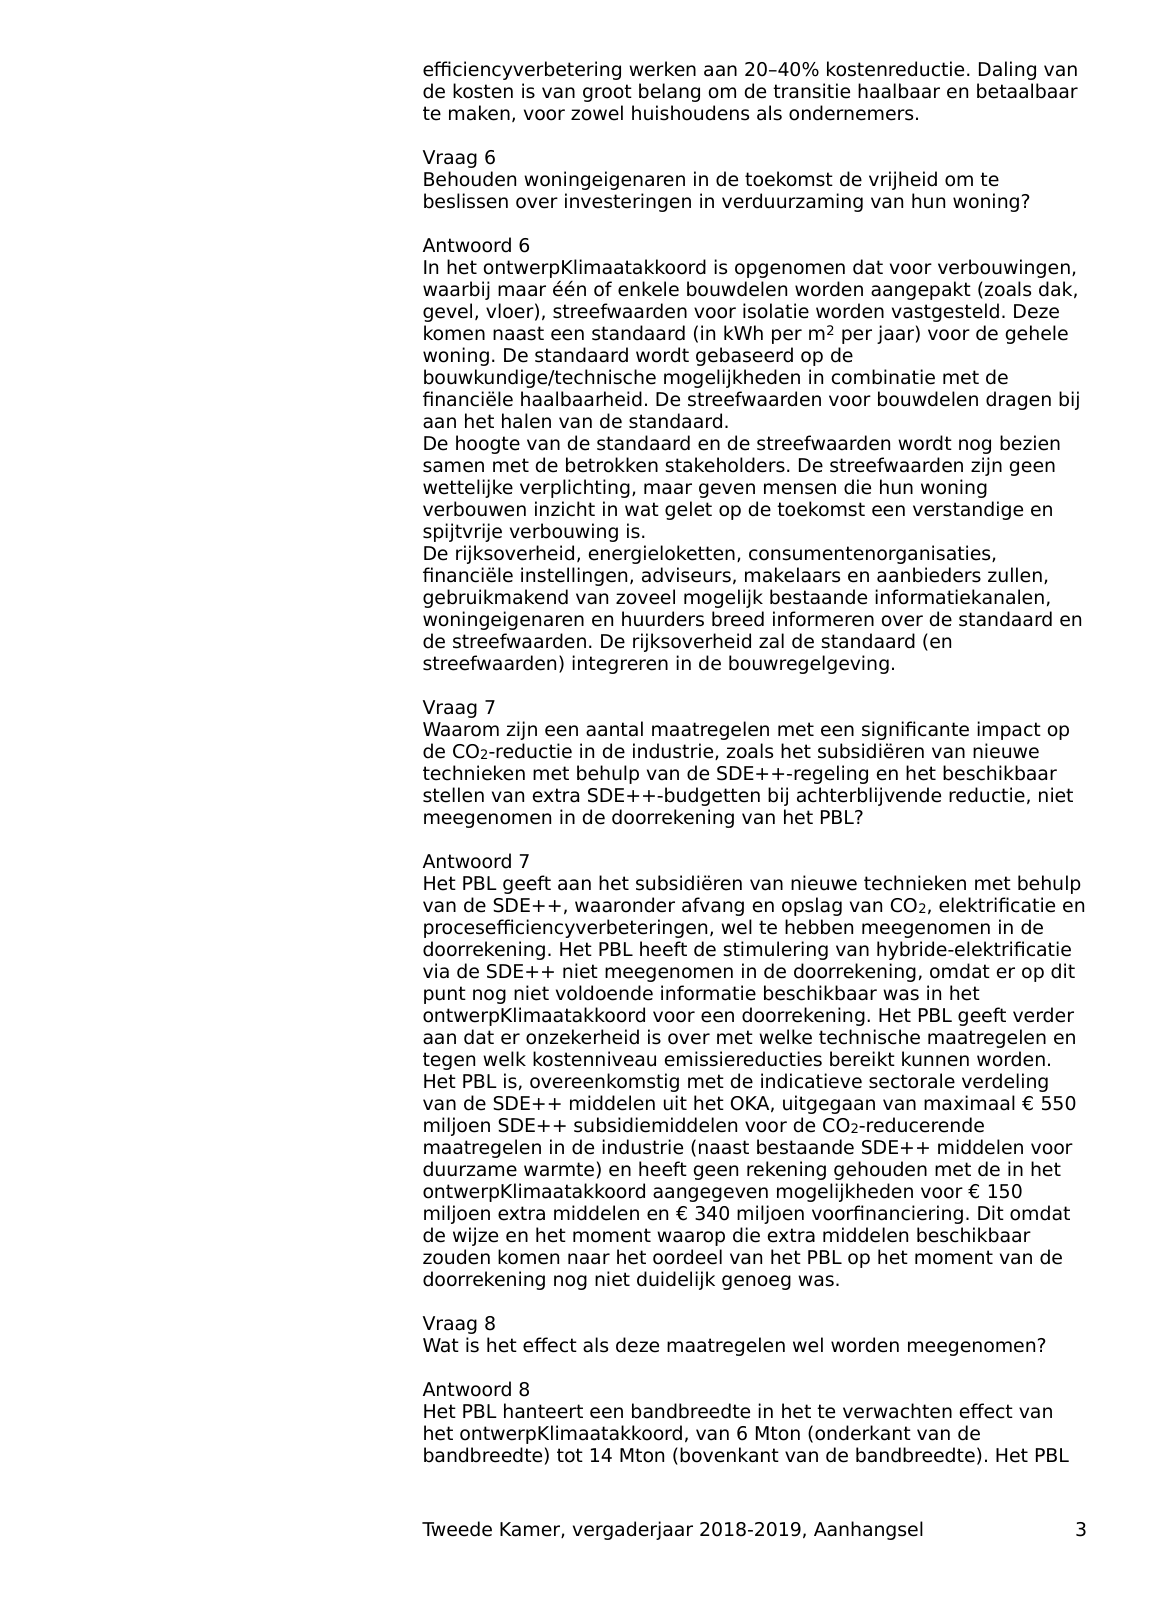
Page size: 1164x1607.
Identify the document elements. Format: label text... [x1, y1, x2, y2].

text Antwoord 7 [422, 851, 1087, 873]
text In het ontwerpKlimaatakkoord is opgenomen dat voor verbouwingen, waarbij maar één of enkele bouwdelen worden aangepakt (zoals dak, gevel, vloer), streefwaarden voor isolatie worden vastgesteld. Deze komen naast een standaard (in kWh per m2 per jaar) voor de gehele woning. De standaard wordt gebaseerd op de bouwkundige/technische mogelijkheden in combinatie met de financiële haalbaarheid. De streefwaarden voor bouwdelen dragen bij aan het halen van de standaard. [422, 257, 1087, 433]
text Behouden woningeigenaren in de toekomst de vrijheid om te beslissen over investeringen in verduurzaming van hun woning? [422, 169, 1087, 213]
text Vraag 8 [422, 1313, 1087, 1335]
text Het PBL geeft aan het subsidiëren van nieuwe technieken met behulp van de SDE++, waaronder afvang en opslag van CO2, elektrificatie en procesefficiencyverbeteringen, wel te hebben meegenomen in de doorrekening. Het PBL heeft de stimulering van hybride-elektrificatie via de SDE++ niet meegenomen in de doorrekening, omdat er op dit punt nog niet voldoende informatie beschikbaar was in het ontwerpKlimaatakkoord voor een doorrekening. Het PBL geeft verder aan dat er onzekerheid is over met welke technische maatregelen en tegen welk kostenniveau emissiereducties bereikt kunnen worden. Het PBL is, overeenkomstig met de indicatieve sectorale verdeling van de SDE++ middelen uit het OKA, uitgegaan van maximaal € 550 miljoen SDE++ subsidiemiddelen voor de CO2-reducerende maatregelen in de industrie (naast bestaande SDE++ middelen voor duurzame warmte) en heeft geen rekening gehouden met de in het ontwerpKlimaatakkoord aangegeven mogelijkheden voor € 150 miljoen extra middelen en € 340 miljoen voorfinanciering. Dit omdat de wijze en het moment waarop die extra middelen beschikbaar zouden komen naar het oordeel van het PBL op het moment van de doorrekening nog niet duidelijk genoeg was. [422, 873, 1087, 1291]
text De rijksoverheid, energieloketten, consumentenorganisaties, financiële instellingen, adviseurs, makelaars en aanbieders zullen, gebruikmakend van zoveel mogelijk bestaande informatiekanalen, woningeigenaren en huurders breed informeren over de standaard en de streefwaarden. De rijksoverheid zal de standaard (en streefwaarden) integreren in de bouwregelgeving. [422, 543, 1087, 675]
text Het PBL hanteert een bandbreedte in het te verwachten effect van het ontwerpKlimaatakkoord, van 6 Mton (onderkant van de bandbreedte) tot 14 Mton (bovenkant van de bandbreedte). Het PBL [422, 1401, 1087, 1467]
text De hoogte van de standaard en de streefwaarden wordt nog bezien samen met de betrokken stakeholders. De streefwaarden zijn geen wettelijke verplichting, maar geven mensen die hun woning verbouwen inzicht in wat gelet op de toekomst een verstandige en spijtvrije verbouwing is. [422, 433, 1087, 543]
text Wat is het effect als deze maatregelen wel worden meegenomen? [422, 1335, 1087, 1357]
text Vraag 7 [422, 697, 1087, 719]
text Antwoord 8 [422, 1379, 1087, 1401]
text Waarom zijn een aantal maatregelen met een significante impact op de CO2-reductie in de industrie, zoals het subsidiëren van nieuwe technieken met behulp van de SDE++-regeling en het beschikbaar stellen van extra SDE++-budgetten bij achterblijvende reductie, niet meegenomen in de doorrekening van het PBL? [422, 719, 1087, 829]
text efficiencyverbetering werken aan 20–40% kostenreductie. Daling van de kosten is van groot belang om de transitie haalbaar en betaalbaar te maken, voor zowel huishoudens als ondernemers. [422, 59, 1087, 125]
text Antwoord 6 [422, 235, 1087, 257]
text Vraag 6 [422, 147, 1087, 169]
